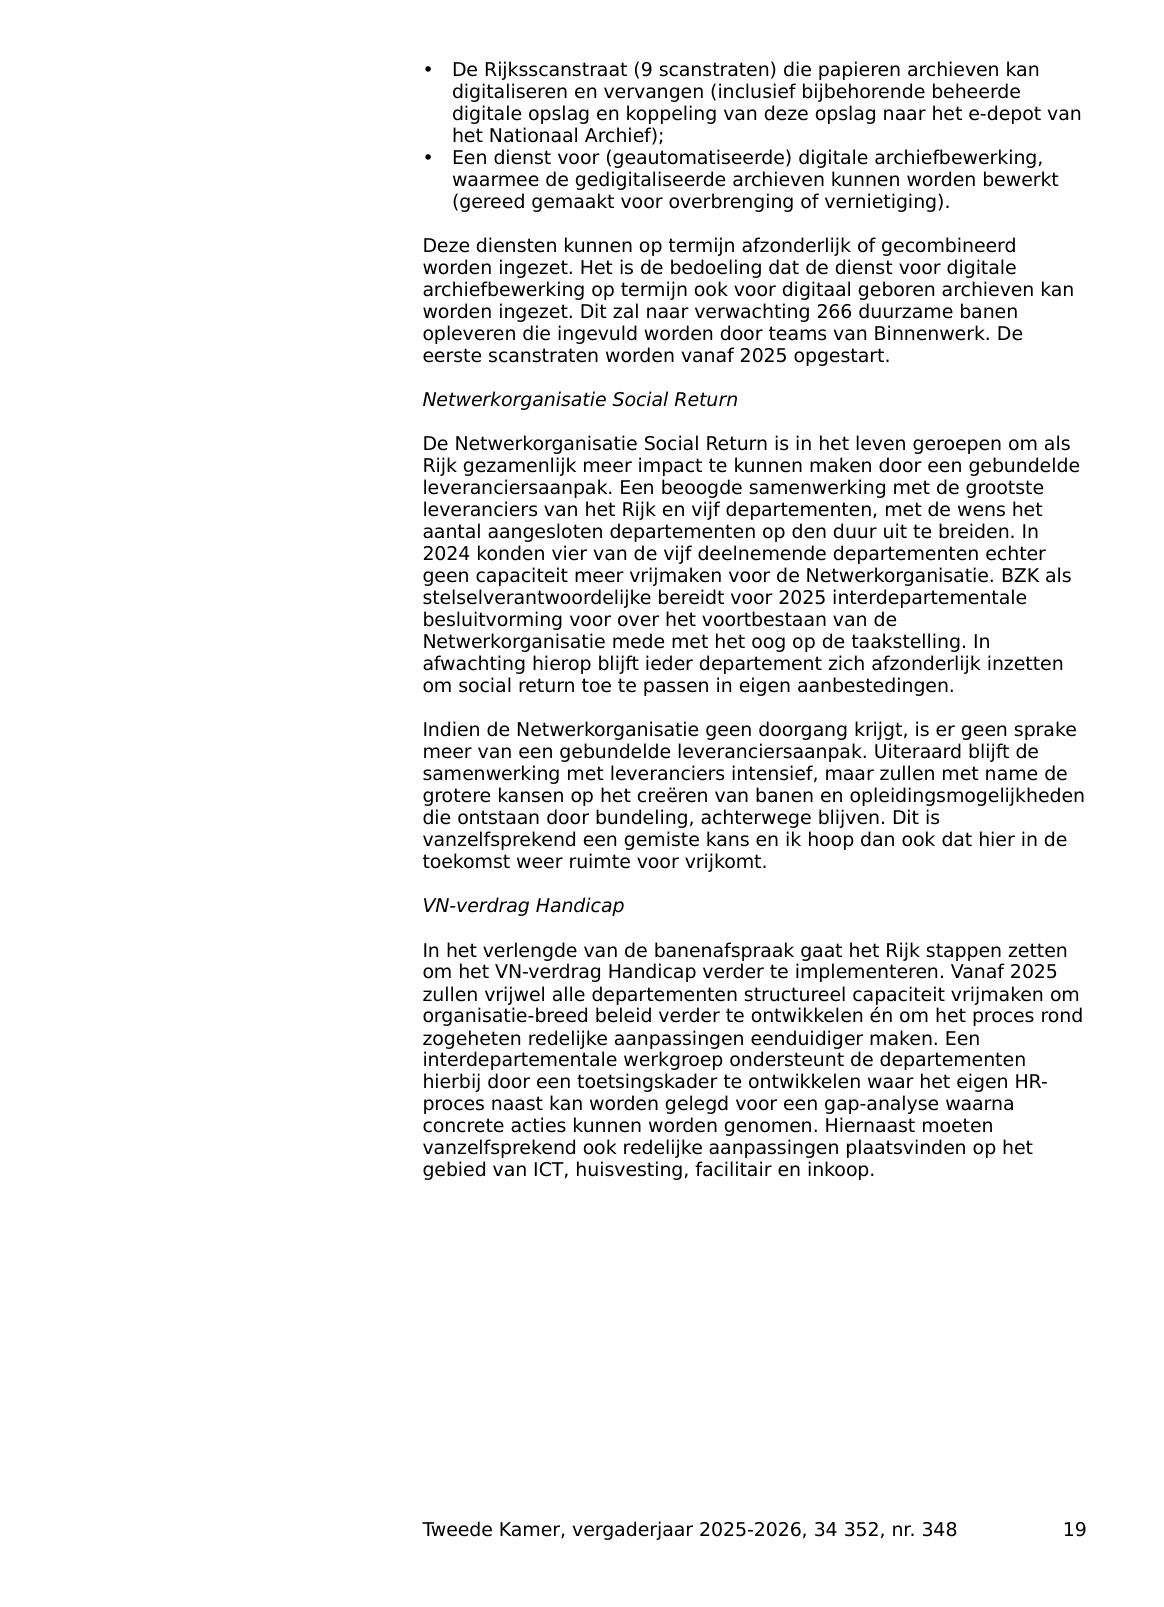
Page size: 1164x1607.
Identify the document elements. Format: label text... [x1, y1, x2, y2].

text In het verlengde van de banenafspraak gaat het Rijk stappen zetten om het VN-verdrag Handicap verder te implementeren. Vanaf 2025 zullen vrijwel alle departementen structureel capaciteit vrijmaken om organisatie-breed beleid verder te ontwikkelen én om het proces rond zogeheten redelijke aanpassingen eenduidiger maken. Een interdepartementale werkgroep ondersteunt de departementen hierbij door een toetsingskader te ontwikkelen waar het eigen HR-proces naast kan worden gelegd voor een gap-analyse waarna concrete acties kunnen worden genomen. Hiernaast moeten vanzelfsprekend ook redelijke aanpassingen plaatsvinden op het gebied van ICT, huisvesting, facilitair en inkoop. [422, 939, 1087, 1181]
text Indien de Netwerkorganisatie geen doorgang krijgt, is er geen sprake meer van een gebundelde leveranciersaanpak. Uiteraard blijft de samenwerking met leveranciers intensief, maar zullen met name de grotere kansen op het creëren van banen en opleidingsmogelijkheden die ontstaan door bundeling, achterwege blijven. Dit is vanzelfsprekend een gemiste kans en ik hoop dan ook dat hier in de toekomst weer ruimte voor vrijkomt. [422, 719, 1087, 873]
subtitle Netwerkorganisatie Social Return [422, 389, 1087, 411]
text • Een dienst voor (geautomatiseerde) digitale archiefbewerking, waarmee de gedigitaliseerde archieven kunnen worden bewerkt (gereed gemaakt voor overbrenging of vernietiging). [422, 147, 1087, 213]
subtitle VN-verdrag Handicap [422, 895, 1087, 917]
text Deze diensten kunnen op termijn afzonderlijk of gecombineerd worden ingezet. Het is de bedoeling dat de dienst voor digitale archiefbewerking op termijn ook voor digitaal geboren archieven kan worden ingezet. Dit zal naar verwachting 266 duurzame banen opleveren die ingevuld worden door teams van Binnenwerk. De eerste scanstraten worden vanaf 2025 opgestart. [422, 235, 1087, 367]
text • De Rijksscanstraat (9 scanstraten) die papieren archieven kan digitaliseren en vervangen (inclusief bijbehorende beheerde digitale opslag en koppeling van deze opslag naar het e-depot van het Nationaal Archief); [422, 59, 1087, 147]
text De Netwerkorganisatie Social Return is in het leven geroepen om als Rijk gezamenlijk meer impact te kunnen maken door een gebundelde leveranciersaanpak. Een beoogde samenwerking met de grootste leveranciers van het Rijk en vijf departementen, met de wens het aantal aangesloten departementen op den duur uit te breiden. In 2024 konden vier van de vijf deelnemende departementen echter geen capaciteit meer vrijmaken voor de Netwerkorganisatie. BZK als stelselverantwoordelijke bereidt voor 2025 interdepartementale besluitvorming voor over het voortbestaan van de Netwerkorganisatie mede met het oog op de taakstelling. In afwachting hierop blijft ieder departement zich afzonderlijk inzetten om social return toe te passen in eigen aanbestedingen. [422, 433, 1087, 697]
